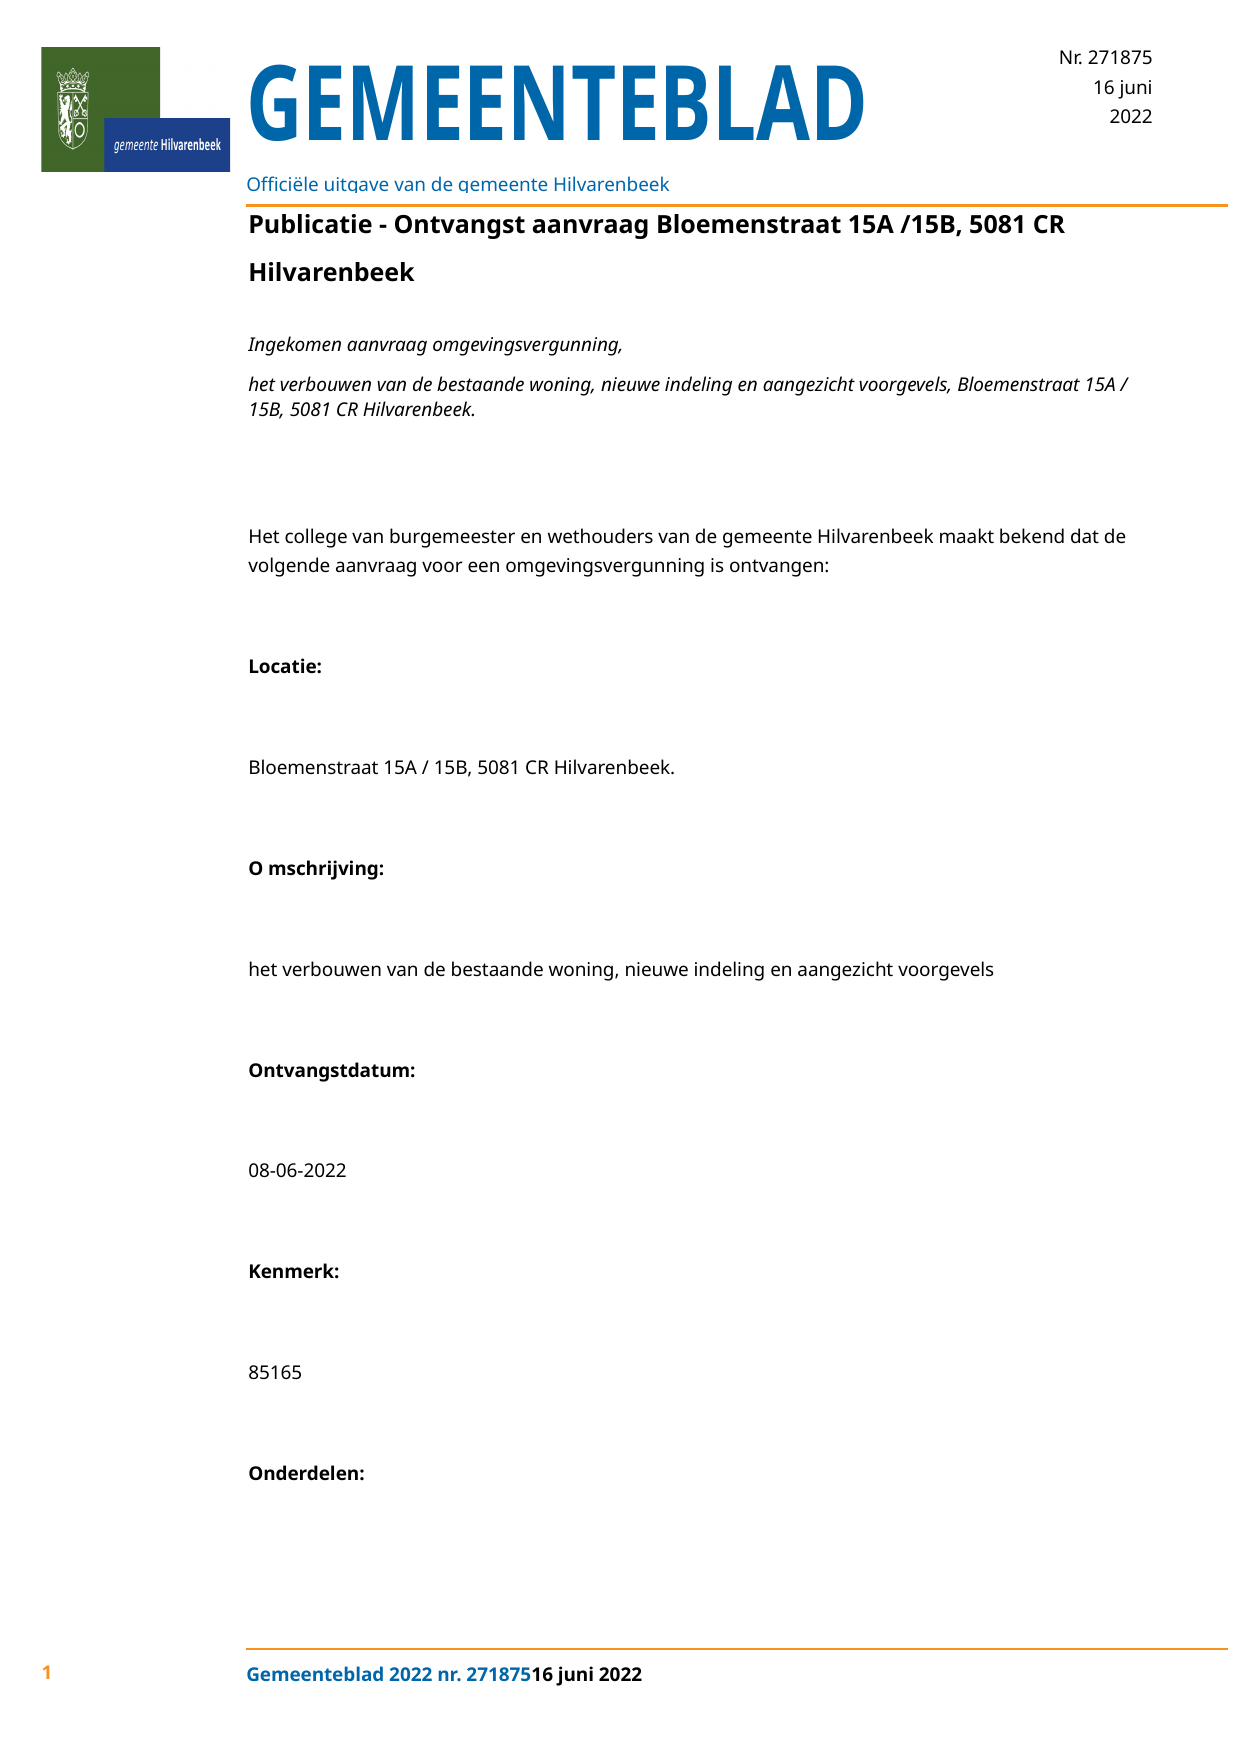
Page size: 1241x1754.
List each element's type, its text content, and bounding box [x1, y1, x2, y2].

text 08-06-2022 [248, 1158, 1152, 1183]
text Locatie: [248, 653, 1152, 679]
text O mschrijving: [248, 855, 1152, 881]
text Ingekomen aanvraag omgevingsvergunning, [248, 331, 1152, 357]
text het verbouwen van de bestaande woning, nieuwe indeling en aangezicht voorgevels, Bloemenstraat 15A / 15B, 5081 CR Hilvarenbeek. [248, 371, 1152, 422]
text 85165 [248, 1359, 1152, 1385]
text Ontvangstdatum: [248, 1057, 1152, 1082]
picture [41, 47, 231, 172]
text Bloemenstraat 15A / 15B, 5081 CR Hilvarenbeek. [248, 754, 1152, 780]
text Het college van burgemeester en wethouders van de gemeente Hilvarenbeek maakt bekend dat de volgende aanvraag voor een omgevingsvergunning is ontvangen: [248, 523, 1152, 578]
text Onderdelen: [248, 1460, 1152, 1486]
text Kenmerk: [248, 1258, 1152, 1284]
text Publicatie - Ontvangst aanvraag Bloemenstraat 15A /15B, 5081 CR Hilvarenbeek [248, 207, 1152, 288]
text het verbouwen van de bestaande woning, nieuwe indeling en aangezicht voorgevels [248, 956, 1152, 982]
